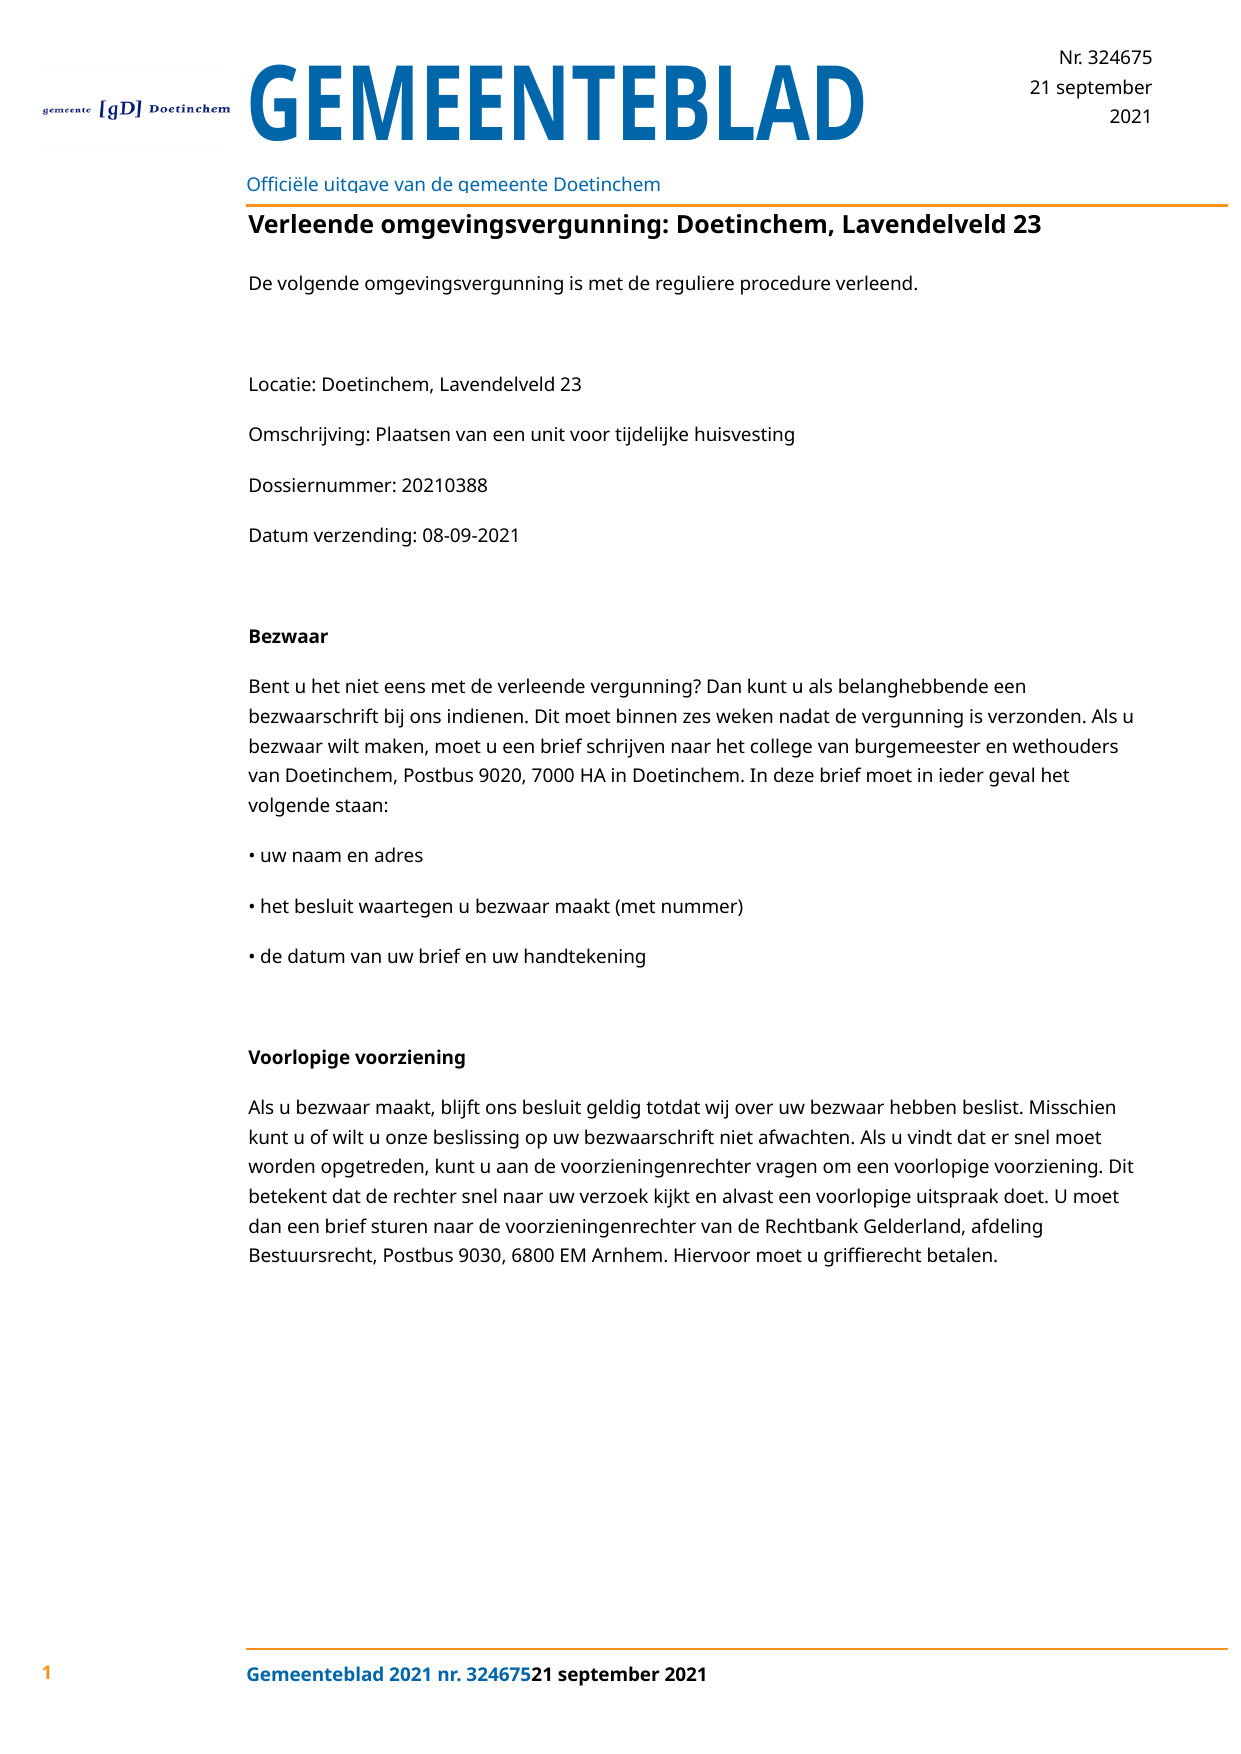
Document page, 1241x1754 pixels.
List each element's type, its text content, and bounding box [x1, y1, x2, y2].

text Omschrijving: Plaatsen van een unit voor tijdelijke huisvesting [248, 422, 1152, 447]
text • uw naam en adres [248, 842, 1152, 868]
text Voorlopige voorziening [248, 1044, 1152, 1070]
text Datum verzending: 08-09-2021 [248, 522, 1152, 548]
text Bent u het niet eens met de verleende vergunning? Dan kunt u als belanghebbende een bezwaarschrift bij ons indienen. Dit moet binnen zes weken nadat de vergunning is verzonden. Als u bezwaar wilt maken, moet u een brief schrijven naar het college van burgemeester en wethouders van Doetinchem, Postbus 9020, 7000 HA in Doetinchem. In deze brief moet in ieder geval het volgende staan: [248, 674, 1152, 818]
text Bezwaar [248, 623, 1152, 649]
picture [41, 47, 231, 172]
text Locatie: Doetinchem, Lavendelveld 23 [248, 371, 1152, 397]
text De volgende omgevingsvergunning is met de reguliere procedure verleend. [248, 270, 1152, 296]
text • het besluit waartegen u bezwaar maakt (met nummer) [248, 893, 1152, 918]
text • de datum van uw brief en uw handtekening [248, 943, 1152, 969]
text Verleende omgevingsvergunning: Doetinchem, Lavendelveld 23 [248, 207, 1152, 241]
text Dossiernummer: 20210388 [248, 472, 1152, 498]
text Als u bezwaar maakt, blijft ons besluit geldig totdat wij over uw bezwaar hebben beslist. Misschien kunt u of wilt u onze beslissing op uw bezwaarschrift niet afwachten. Als u vindt dat er snel moet worden opgetreden, kunt u aan de voorzieningenrechter vragen om een voorlopige voorziening. Dit betekent dat de rechter snel naar uw verzoek kijkt en alvast een voorlopige uitspraak doet. U moet dan een brief sturen naar de voorzieningenrechter van de Rechtbank Gelderland, afdeling Bestuursrecht, Postbus 9030, 6800 EM Arnhem. Hiervoor moet u griffierecht betalen. [248, 1094, 1152, 1268]
